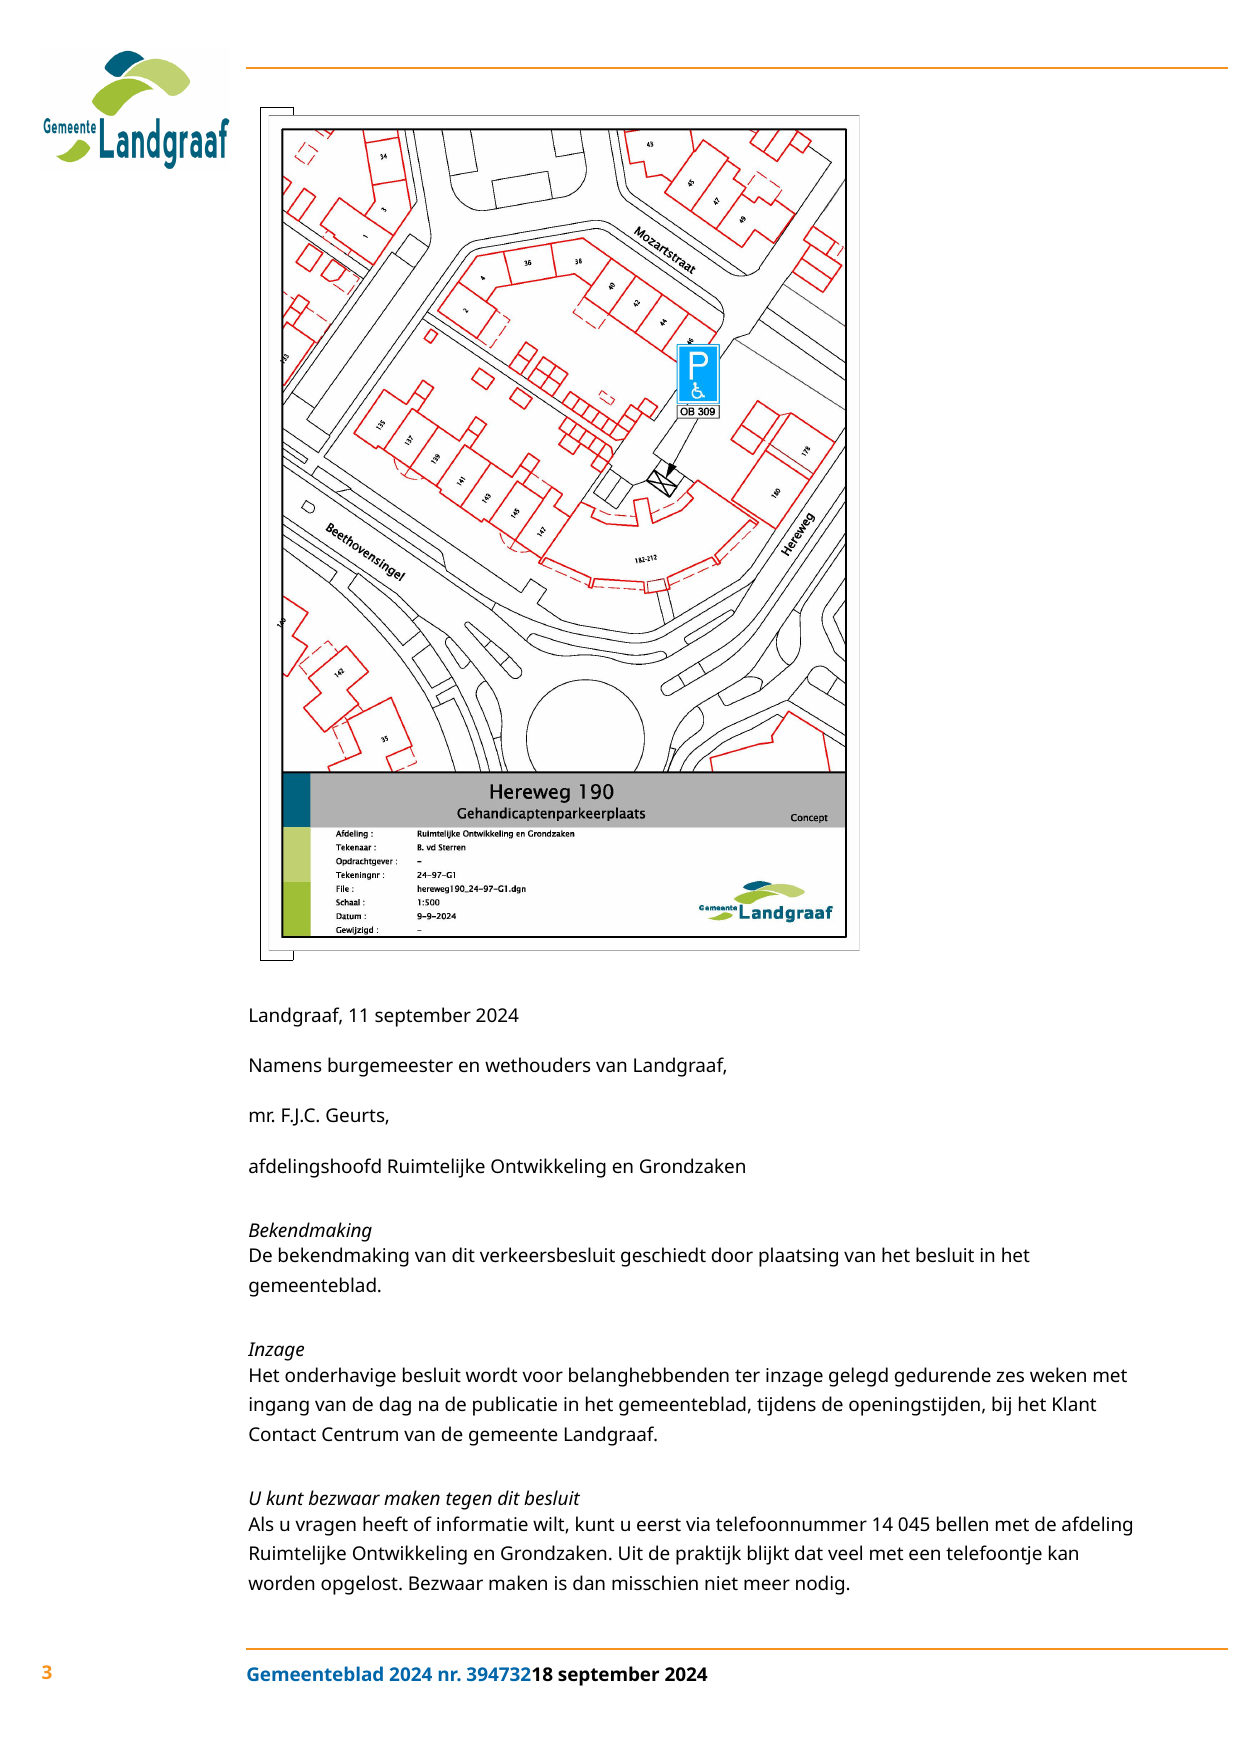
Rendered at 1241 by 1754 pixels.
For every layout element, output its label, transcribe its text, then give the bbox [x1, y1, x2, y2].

text afdelingshoofd Ruimtelijke Ontwikkeling en Grondzaken [248, 1153, 1152, 1179]
text Het onderhavige besluit wordt voor belanghebbenden ter inzage gelegd gedurende zes weken met ingang van de dag na de publicatie in het gemeenteblad, tijdens de openingstijden, bij het Klant Contact Centrum van de gemeente Landgraaf. [248, 1362, 1152, 1447]
picture [41, 47, 231, 172]
text De bekendmaking van dit verkeersbesluit geschiedt door plaatsing van het besluit in het gemeenteblad. [248, 1243, 1152, 1298]
text Namens burgemeester en wethouders van Landgraaf, [248, 1052, 1152, 1078]
text Als u vragen heeft of informatie wilt, kunt u eerst via telefoonnummer 14 045 bellen met de afdeling Ruimtelijke Ontwikkeling en Grondzaken. Uit de praktijk blijkt dat veel met een telefoontje kan worden opgelost. Bezwaar maken is dan misschien niet meer nodig. [248, 1511, 1152, 1596]
text Inzage [248, 1336, 1152, 1362]
text mr. F.J.C. Geurts, [248, 1103, 1152, 1128]
text U kunt bezwaar maken tegen dit besluit [248, 1485, 1152, 1511]
text Bekendmaking [248, 1217, 1152, 1243]
picture [268, 115, 860, 951]
text Landgraaf, 11 september 2024 [248, 1002, 1152, 1027]
